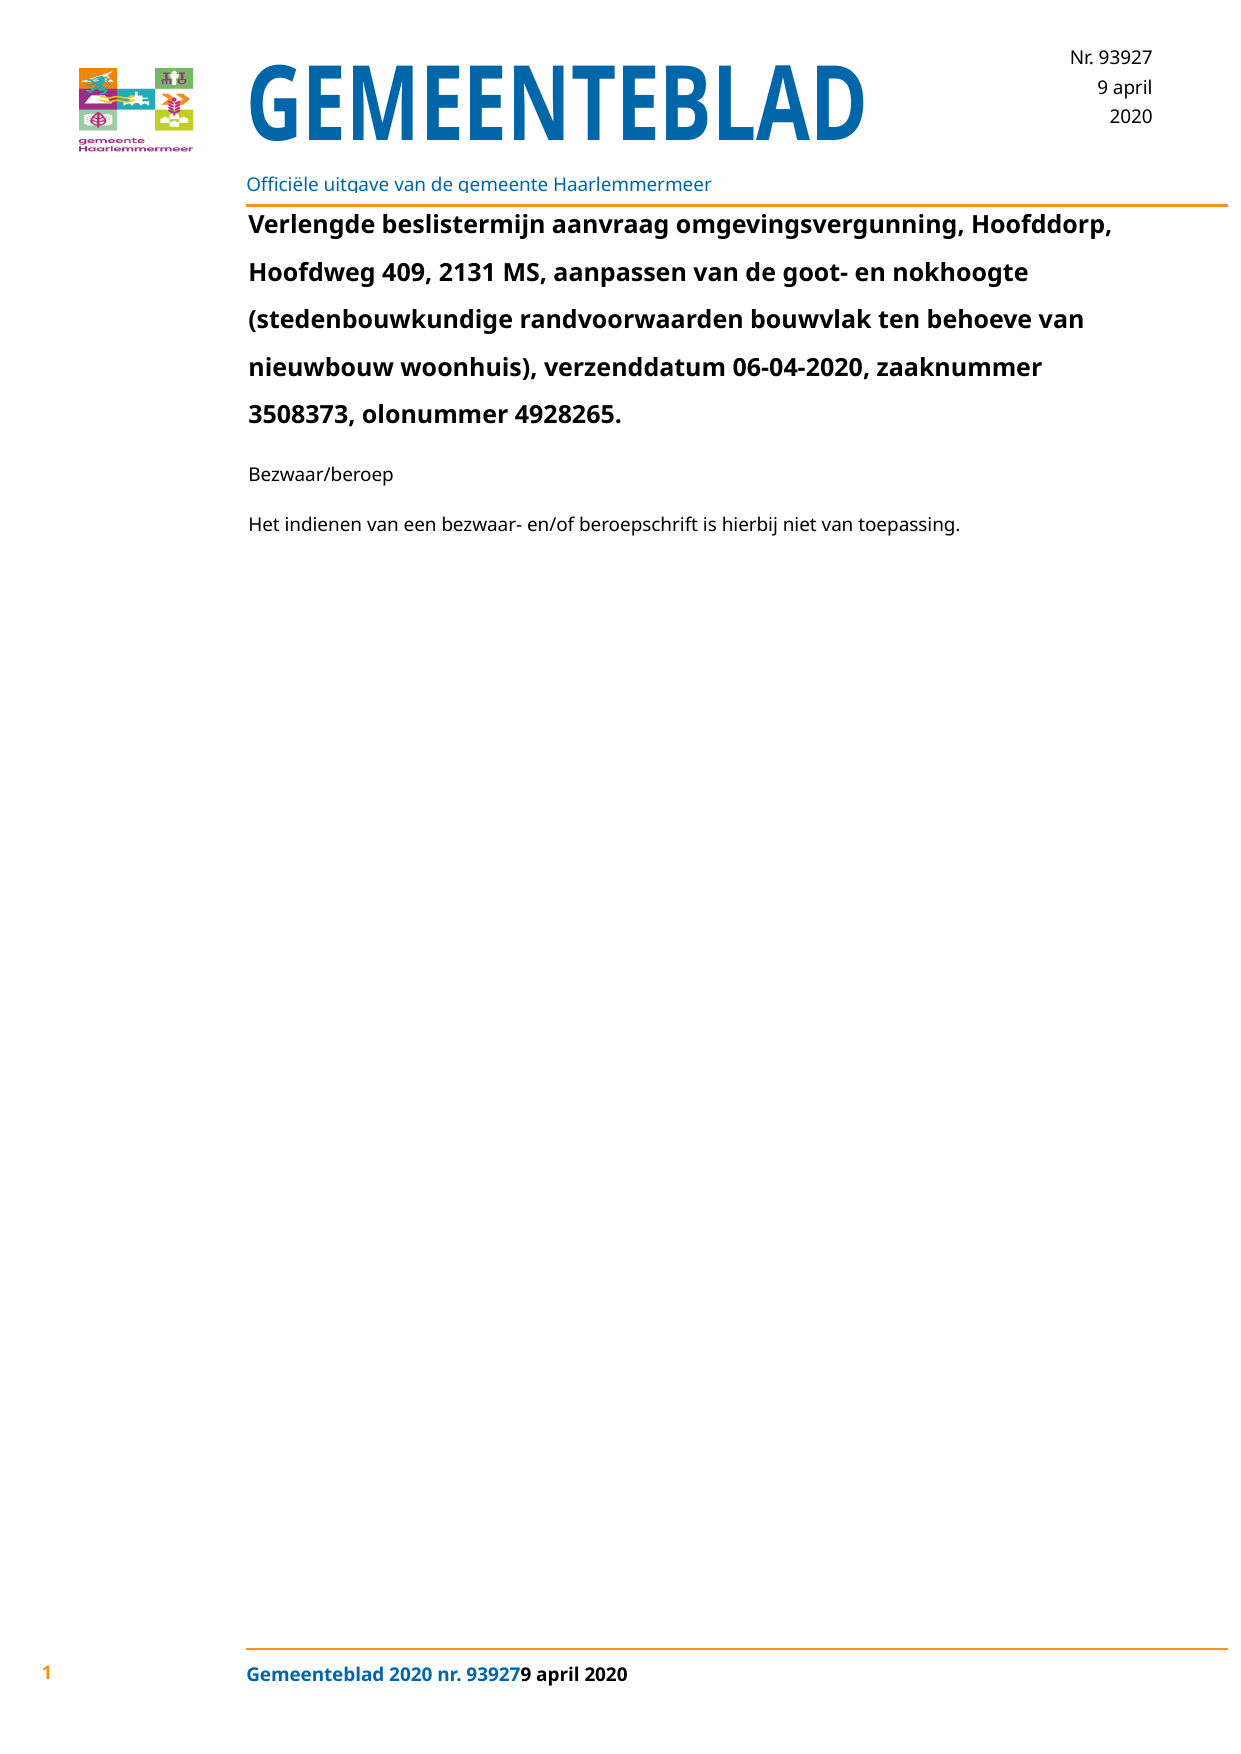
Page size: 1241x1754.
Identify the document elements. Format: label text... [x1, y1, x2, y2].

picture [41, 47, 231, 172]
text Bezwaar/beroep [248, 461, 1152, 486]
text Verlengde beslistermijn aanvraag omgevingsvergunning, Hoofddorp, Hoofdweg 409, 2131 MS, aanpassen van de goot- en nokhoogte (stedenbouwkundige randvoorwaarden bouwvlak ten behoeve van nieuwbouw woonhuis), verzenddatum 06-04-2020, zaaknummer 3508373, olonummer 4928265. [248, 207, 1152, 431]
text Het indienen van een bezwaar- en/of beroepschrift is hierbij niet van toepassing. [248, 511, 1152, 537]
